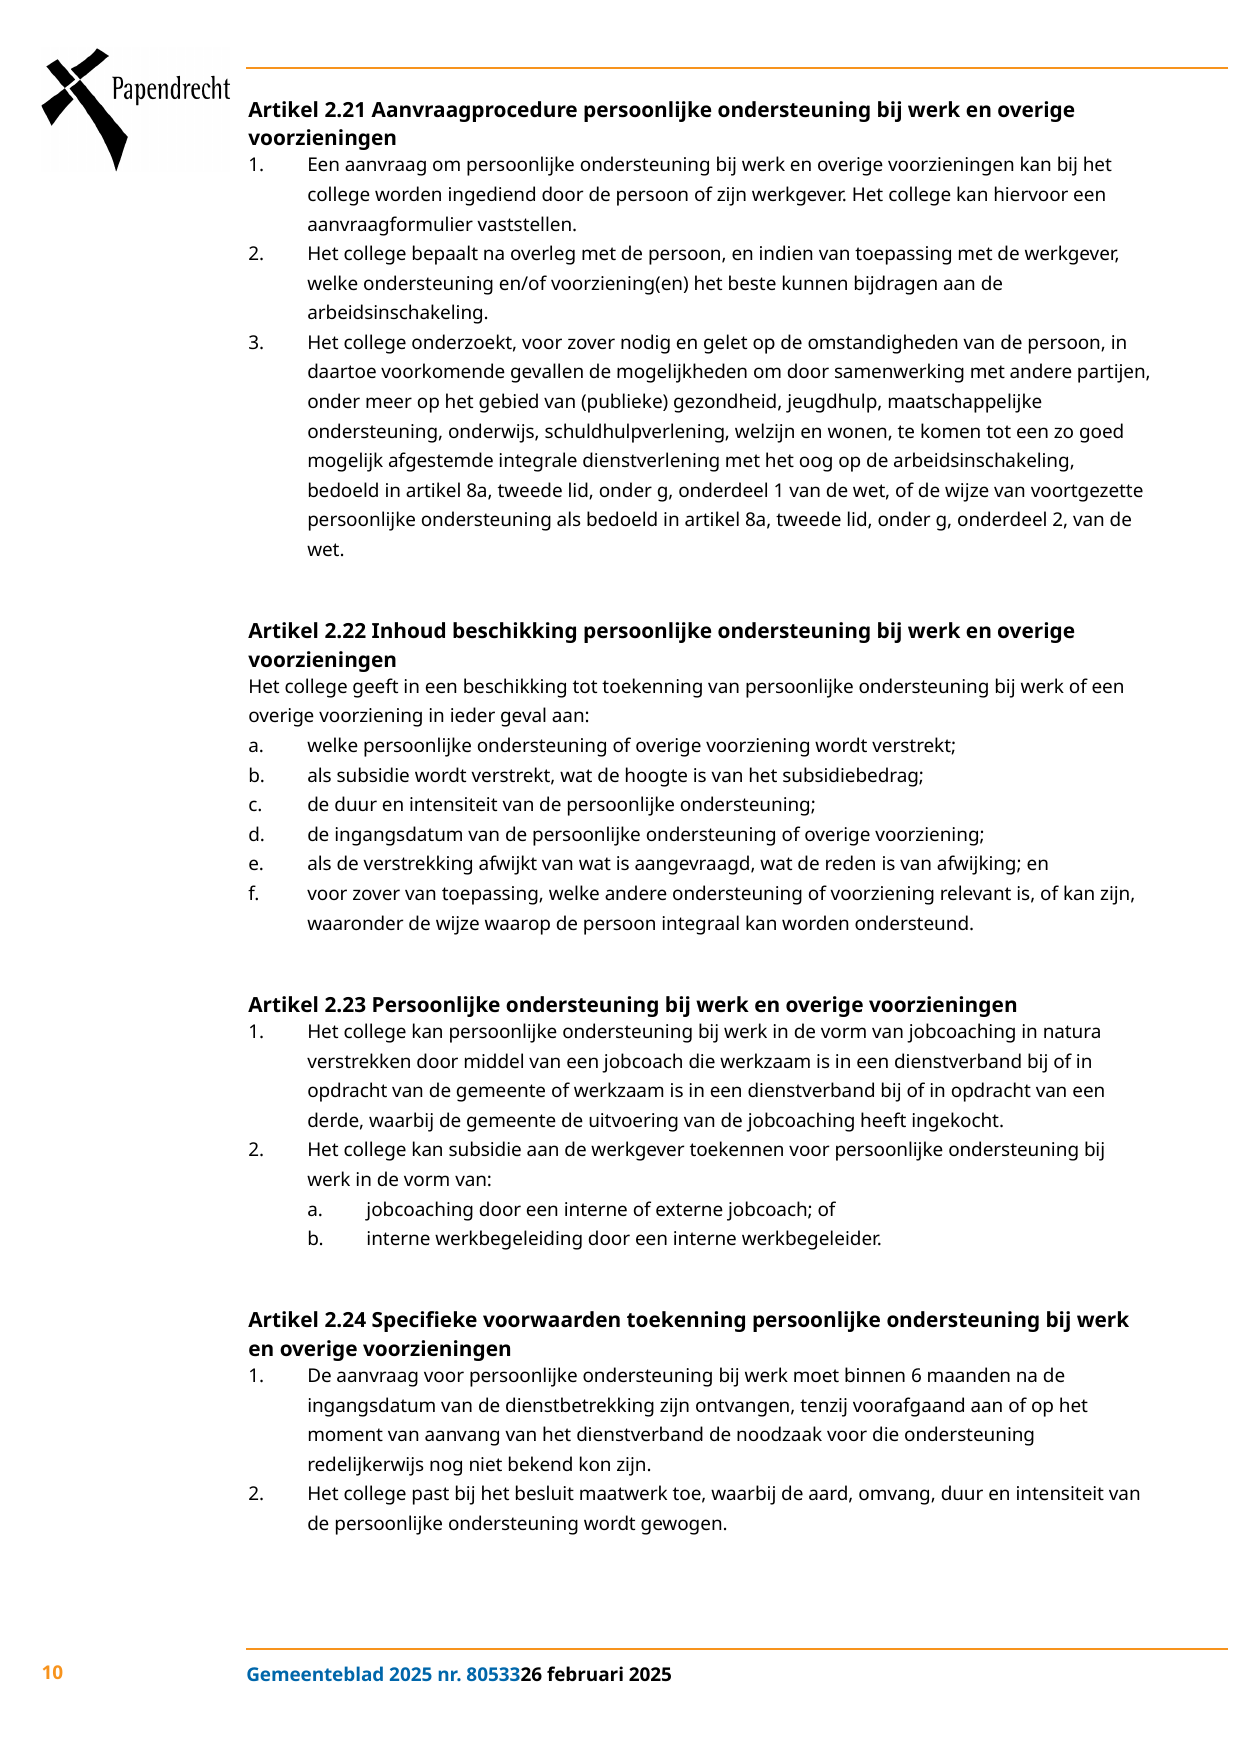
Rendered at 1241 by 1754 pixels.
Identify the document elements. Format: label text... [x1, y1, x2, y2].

list jobcoaching door een interne of externe jobcoach; of [307, 1196, 1152, 1221]
list Een aanvraag om persoonlijke ondersteuning bij werk en overige voorzieningen kan bij het college worden ingediend door de persoon of zijn werkgever. Het college kan hiervoor een aanvraagformulier vaststellen. [248, 152, 1152, 237]
list Het college onderzoekt, voor zover nodig en gelet op de omstandigheden van de persoon, in daartoe voorkomende gevallen de mogelijkheden om door samenwerking met andere partijen, onder meer op het gebied van (publieke) gezondheid, jeugdhulp, maatschappelijke ondersteuning, onderwijs, schuldhulpverlening, welzijn en wonen, te komen tot een zo goed mogelijk afgestemde integrale dienstverlening met het oog op de arbeidsinschakeling, bedoeld in artikel 8a, tweede lid, onder g, onderdeel 1 van de wet, of de wijze van voortgezette persoonlijke ondersteuning als bedoeld in artikel 8a, tweede lid, onder g, onderdeel 2, van de wet. [248, 329, 1152, 562]
picture [41, 47, 231, 172]
list de ingangsdatum van de persoonlijke ondersteuning of overige voorziening; [248, 821, 1152, 847]
text Artikel 2.22 Inhoud beschikking persoonlijke ondersteuning bij werk en overige voorzieningen [248, 616, 1152, 673]
list Het college kan subsidie aan de werkgever toekennen voor persoonlijke ondersteuning bij werk in de vorm van: [248, 1137, 1152, 1192]
text Artikel 2.24 Specifieke voorwaarden toekenning persoonlijke ondersteuning bij werk en overige voorzieningen [248, 1305, 1152, 1362]
list als subsidie wordt verstrekt, wat de hoogte is van het subsidiebedrag; [248, 762, 1152, 788]
list voor zover van toepassing, welke andere ondersteuning of voorziening relevant is, of kan zijn, waaronder de wijze waarop de persoon integraal kan worden ondersteund. [248, 880, 1152, 936]
list Het college kan persoonlijke ondersteuning bij werk in de vorm van jobcoaching in natura verstrekken door middel van een jobcoach die werkzaam is in een dienstverband bij of in opdracht van de gemeente of werkzaam is in een dienstverband bij of in opdracht van een derde, waarbij de gemeente de uitvoering van de jobcoaching heeft ingekocht. [248, 1018, 1152, 1133]
text Artikel 2.21 Aanvraagprocedure persoonlijke ondersteuning bij werk en overige voorzieningen [248, 95, 1152, 152]
text Het college geeft in een beschikking tot toekenning van persoonlijke ondersteuning bij werk of een overige voorziening in ieder geval aan: [248, 673, 1152, 728]
text Artikel 2.23 Persoonlijke ondersteuning bij werk en overige voorzieningen [248, 990, 1152, 1018]
list de duur en intensiteit van de persoonlijke ondersteuning; [248, 791, 1152, 817]
list Het college past bij het besluit maatwerk toe, waarbij de aard, omvang, duur en intensiteit van de persoonlijke ondersteuning wordt gewogen. [248, 1481, 1152, 1536]
list als de verstrekking afwijkt van wat is aangevraagd, wat de reden is van afwijking; en [248, 851, 1152, 876]
list Het college bepaalt na overleg met de persoon, en indien van toepassing met de werkgever, welke ondersteuning en/of voorziening(en) het beste kunnen bijdragen aan de arbeidsinschakeling. [248, 240, 1152, 325]
list interne werkbegeleiding door een interne werkbegeleider. [307, 1225, 1152, 1251]
list welke persoonlijke ondersteuning of overige voorziening wordt verstrekt; [248, 732, 1152, 758]
list De aanvraag voor persoonlijke ondersteuning bij werk moet binnen 6 maanden na de ingangsdatum van de dienstbetrekking zijn ontvangen, tenzij voorafgaand aan of op het moment van aanvang van het dienstverband de noodzaak voor die ondersteuning redelijkerwijs nog niet bekend kon zijn. [248, 1362, 1152, 1477]
